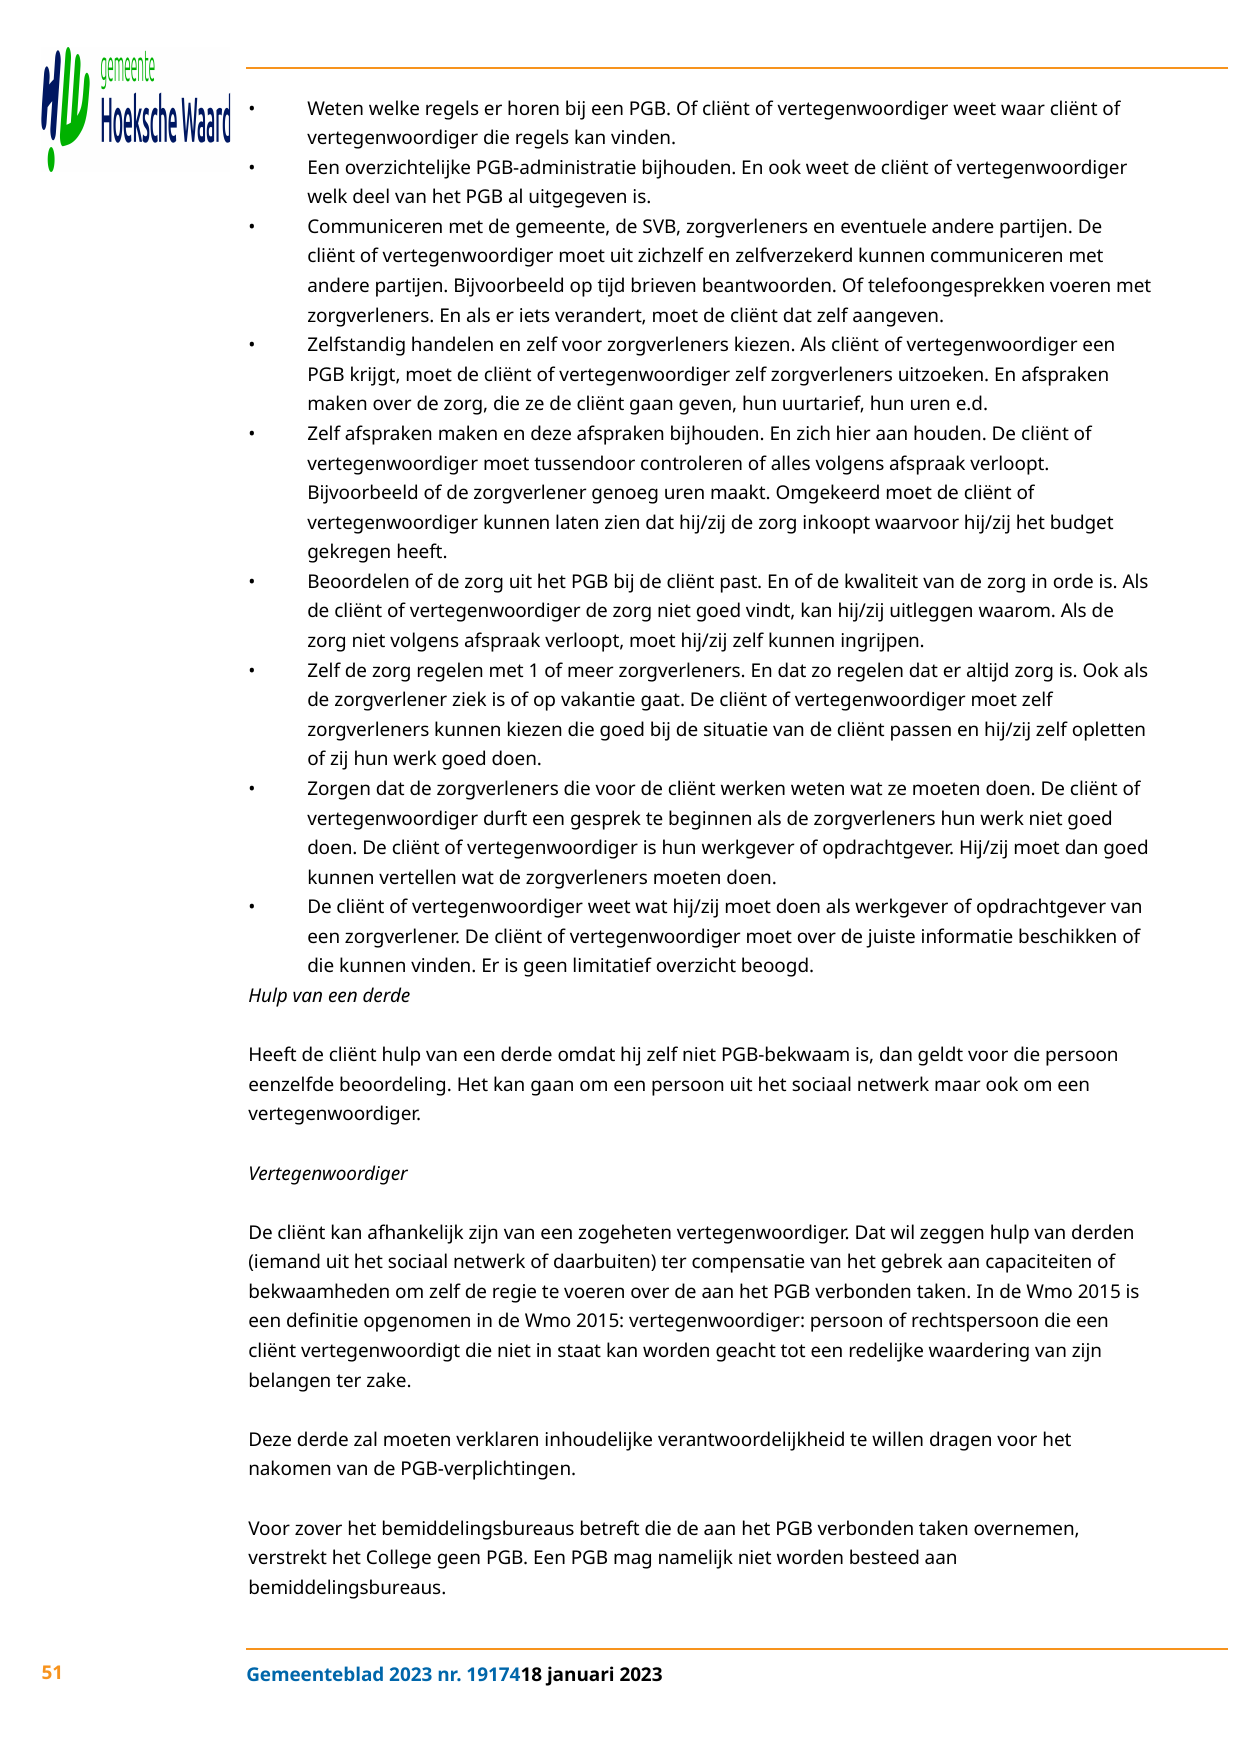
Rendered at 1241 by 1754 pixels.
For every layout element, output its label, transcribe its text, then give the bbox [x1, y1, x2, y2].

list De cliënt of vertegenwoordiger weet wat hij/zij moet doen als werkgever of opdrachtgever van een zorgverlener. De cliënt of vertegenwoordiger moet over de juiste informatie beschikken of die kunnen vinden. Er is geen limitatief overzicht beoogd. [248, 893, 1152, 978]
list Zorgen dat de zorgverleners die voor de cliënt werken weten wat ze moeten doen. De cliënt of vertegenwoordiger durft een gesprek te beginnen als de zorgverleners hun werk niet goed doen. De cliënt of vertegenwoordiger is hun werkgever of opdrachtgever. Hij/zij moet dan goed kunnen vertellen wat de zorgverleners moeten doen. [248, 775, 1152, 890]
text Vertegenwoordiger [248, 1160, 1152, 1186]
list Communiceren met de gemeente, de SVB, zorgverleners en eventuele andere partijen. De cliënt of vertegenwoordiger moet uit zichzelf en zelfverzekerd kunnen communiceren met andere partijen. Bijvoorbeeld op tijd brieven beantwoorden. Of telefoongesprekken voeren met zorgverleners. En als er iets verandert, moet de cliënt dat zelf aangeven. [248, 213, 1152, 328]
text Deze derde zal moeten verklaren inhoudelijke verantwoordelijkheid te willen dragen voor het nakomen van de PGB-verplichtingen. [248, 1426, 1152, 1481]
text Heeft de cliënt hulp van een derde omdat hij zelf niet PGB-bekwaam is, dan geldt voor die persoon eenzelfde beoordeling. Het kan gaan om een persoon uit het sociaal netwerk maar ook om een vertegenwoordiger. [248, 1041, 1152, 1126]
picture [41, 47, 231, 172]
list Zelf afspraken maken en deze afspraken bijhouden. En zich hier aan houden. De cliënt of vertegenwoordiger moet tussendoor controleren of alles volgens afspraak verloopt. Bijvoorbeeld of de zorgverlener genoeg uren maakt. Omgekeerd moet de cliënt of vertegenwoordiger kunnen laten zien dat hij/zij de zorg inkoopt waarvoor hij/zij het budget gekregen heeft. [248, 420, 1152, 564]
text Hulp van een derde [248, 982, 1152, 1008]
list Weten welke regels er horen bij een PGB. Of cliënt of vertegenwoordiger weet waar cliënt of vertegenwoordiger die regels kan vinden. [248, 95, 1152, 150]
list Zelfstandig handelen en zelf voor zorgverleners kiezen. Als cliënt of vertegenwoordiger een PGB krijgt, moet de cliënt of vertegenwoordiger zelf zorgverleners uitzoeken. En afspraken maken over de zorg, die ze de cliënt gaan geven, hun uurtarief, hun uren e.d. [248, 331, 1152, 416]
text Voor zover het bemiddelingsbureaus betreft die de aan het PGB verbonden taken overnemen, verstrekt het College geen PGB. Een PGB mag namelijk niet worden besteed aan bemiddelingsbureaus. [248, 1515, 1152, 1600]
text De cliënt kan afhankelijk zijn van een zogeheten vertegenwoordiger. Dat wil zeggen hulp van derden (iemand uit het sociaal netwerk of daarbuiten) ter compensatie van het gebrek aan capaciteiten of bekwaamheden om zelf de regie te voeren over de aan het PGB verbonden taken. In de Wmo 2015 is een definitie opgenomen in de Wmo 2015: vertegenwoordiger: persoon of rechtspersoon die een cliënt vertegenwoordigt die niet in staat kan worden geacht tot een redelijke waardering van zijn belangen ter zake. [248, 1219, 1152, 1393]
list Zelf de zorg regelen met 1 of meer zorgverleners. En dat zo regelen dat er altijd zorg is. Ook als de zorgverlener ziek is of op vakantie gaat. De cliënt of vertegenwoordiger moet zelf zorgverleners kunnen kiezen die goed bij de situatie van de cliënt passen en hij/zij zelf opletten of zij hun werk goed doen. [248, 657, 1152, 771]
list Een overzichtelijke PGB-administratie bijhouden. En ook weet de cliënt of vertegenwoordiger welk deel van het PGB al uitgegeven is. [248, 154, 1152, 209]
list Beoordelen of de zorg uit het PGB bij de cliënt past. En of de kwaliteit van de zorg in orde is. Als de cliënt of vertegenwoordiger de zorg niet goed vindt, kan hij/zij uitleggen waarom. Als de zorg niet volgens afspraak verloopt, moet hij/zij zelf kunnen ingrijpen. [248, 568, 1152, 653]
